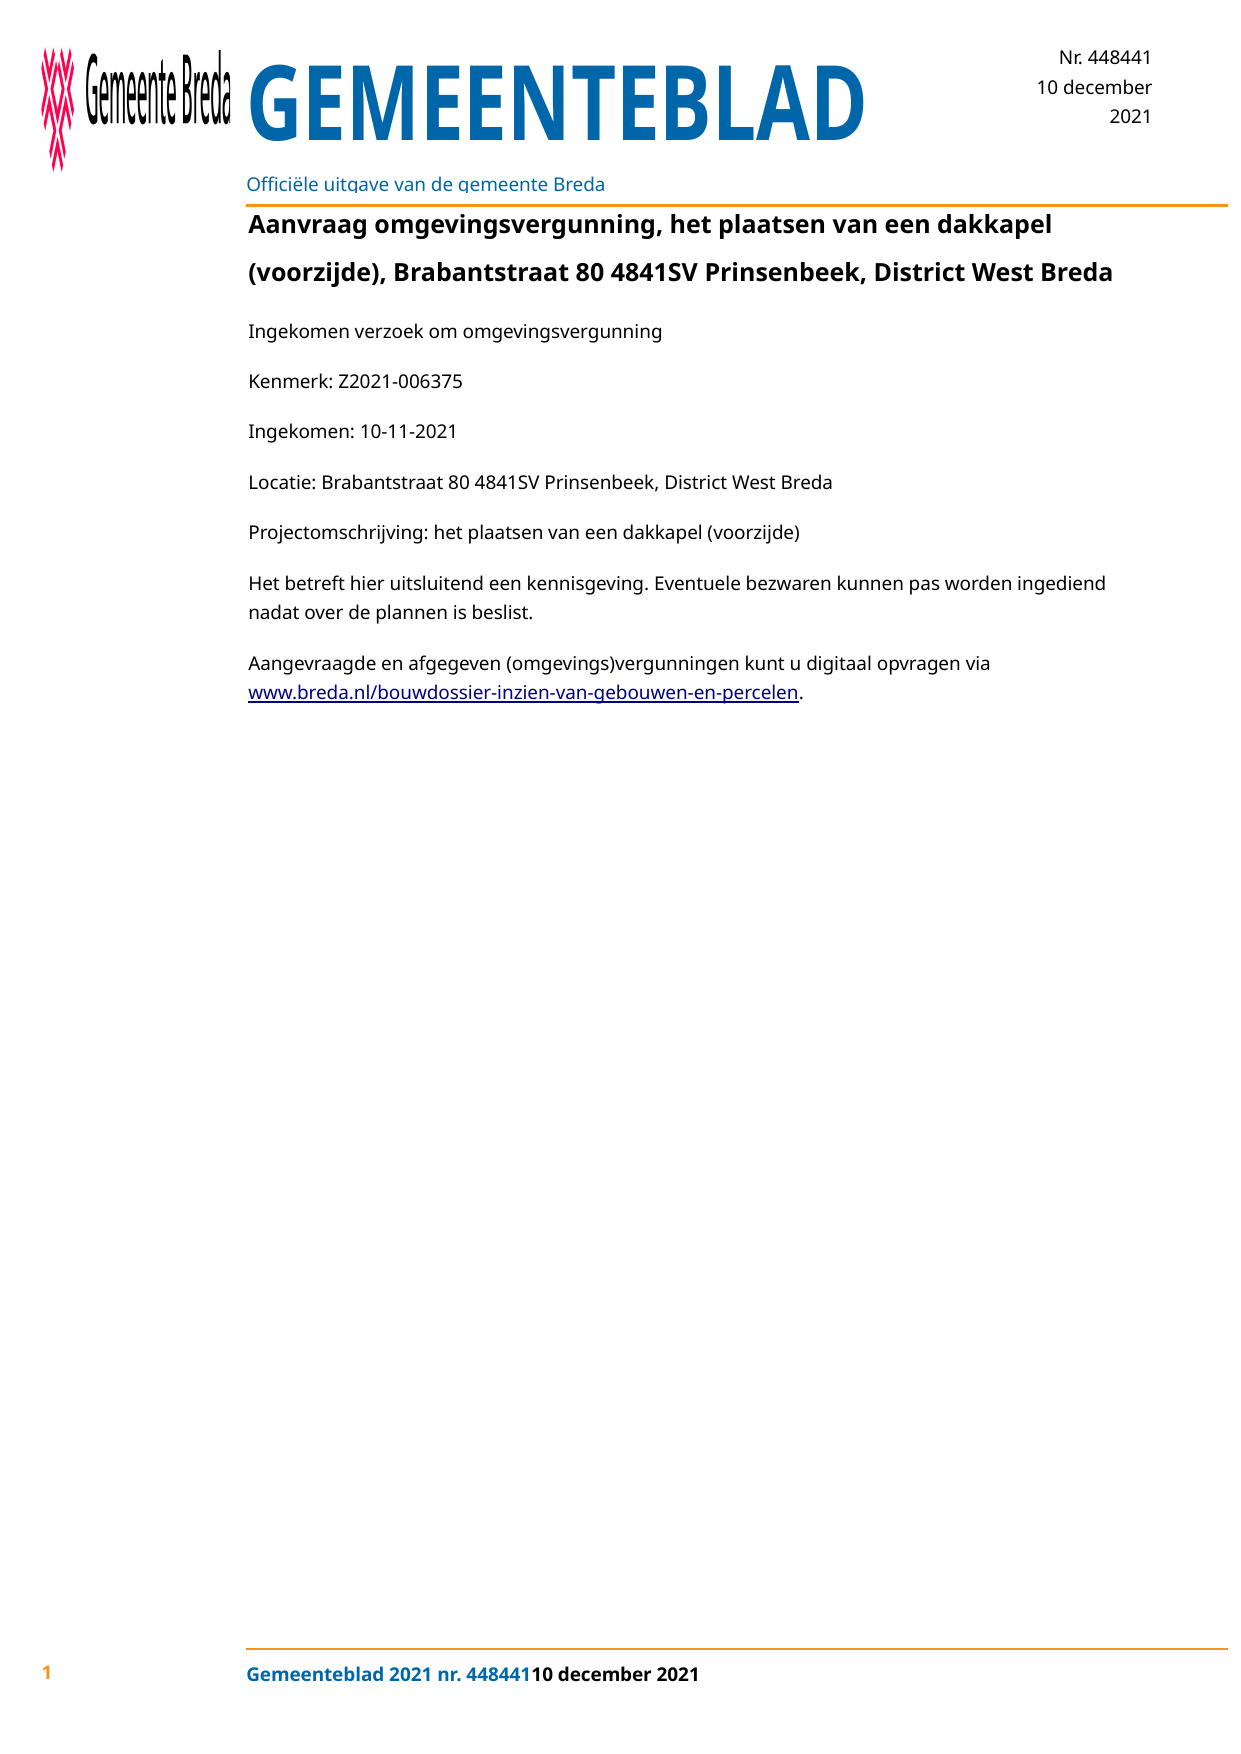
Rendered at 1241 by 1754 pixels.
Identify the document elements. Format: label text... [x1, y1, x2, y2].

text Ingekomen: 10-11-2021 [248, 419, 1152, 444]
text Projectomschrijving: het plaatsen van een dakkapel (voorzijde) [248, 519, 1152, 545]
text Locatie: Brabantstraat 80 4841SV Prinsenbeek, District West Breda [248, 469, 1152, 495]
text Het betreft hier uitsluitend een kennisgeving. Eventuele bezwaren kunnen pas worden ingediend nadat over de plannen is beslist. [248, 570, 1152, 625]
picture [41, 47, 231, 172]
text Aangevraagde en afgegeven (omgevings)vergunningen kunt u digitaal opvragen via www.breda.nl/bouwdossier-inzien-van-gebouwen-en-percelen. [248, 650, 1152, 705]
text Ingekomen verzoek om omgevingsvergunning [248, 318, 1152, 344]
text Aanvraag omgevingsvergunning, het plaatsen van een dakkapel (voorzijde), Brabantstraat 80 4841SV Prinsenbeek, District West Breda [248, 207, 1152, 288]
text Kenmerk: Z2021-006375 [248, 368, 1152, 394]
